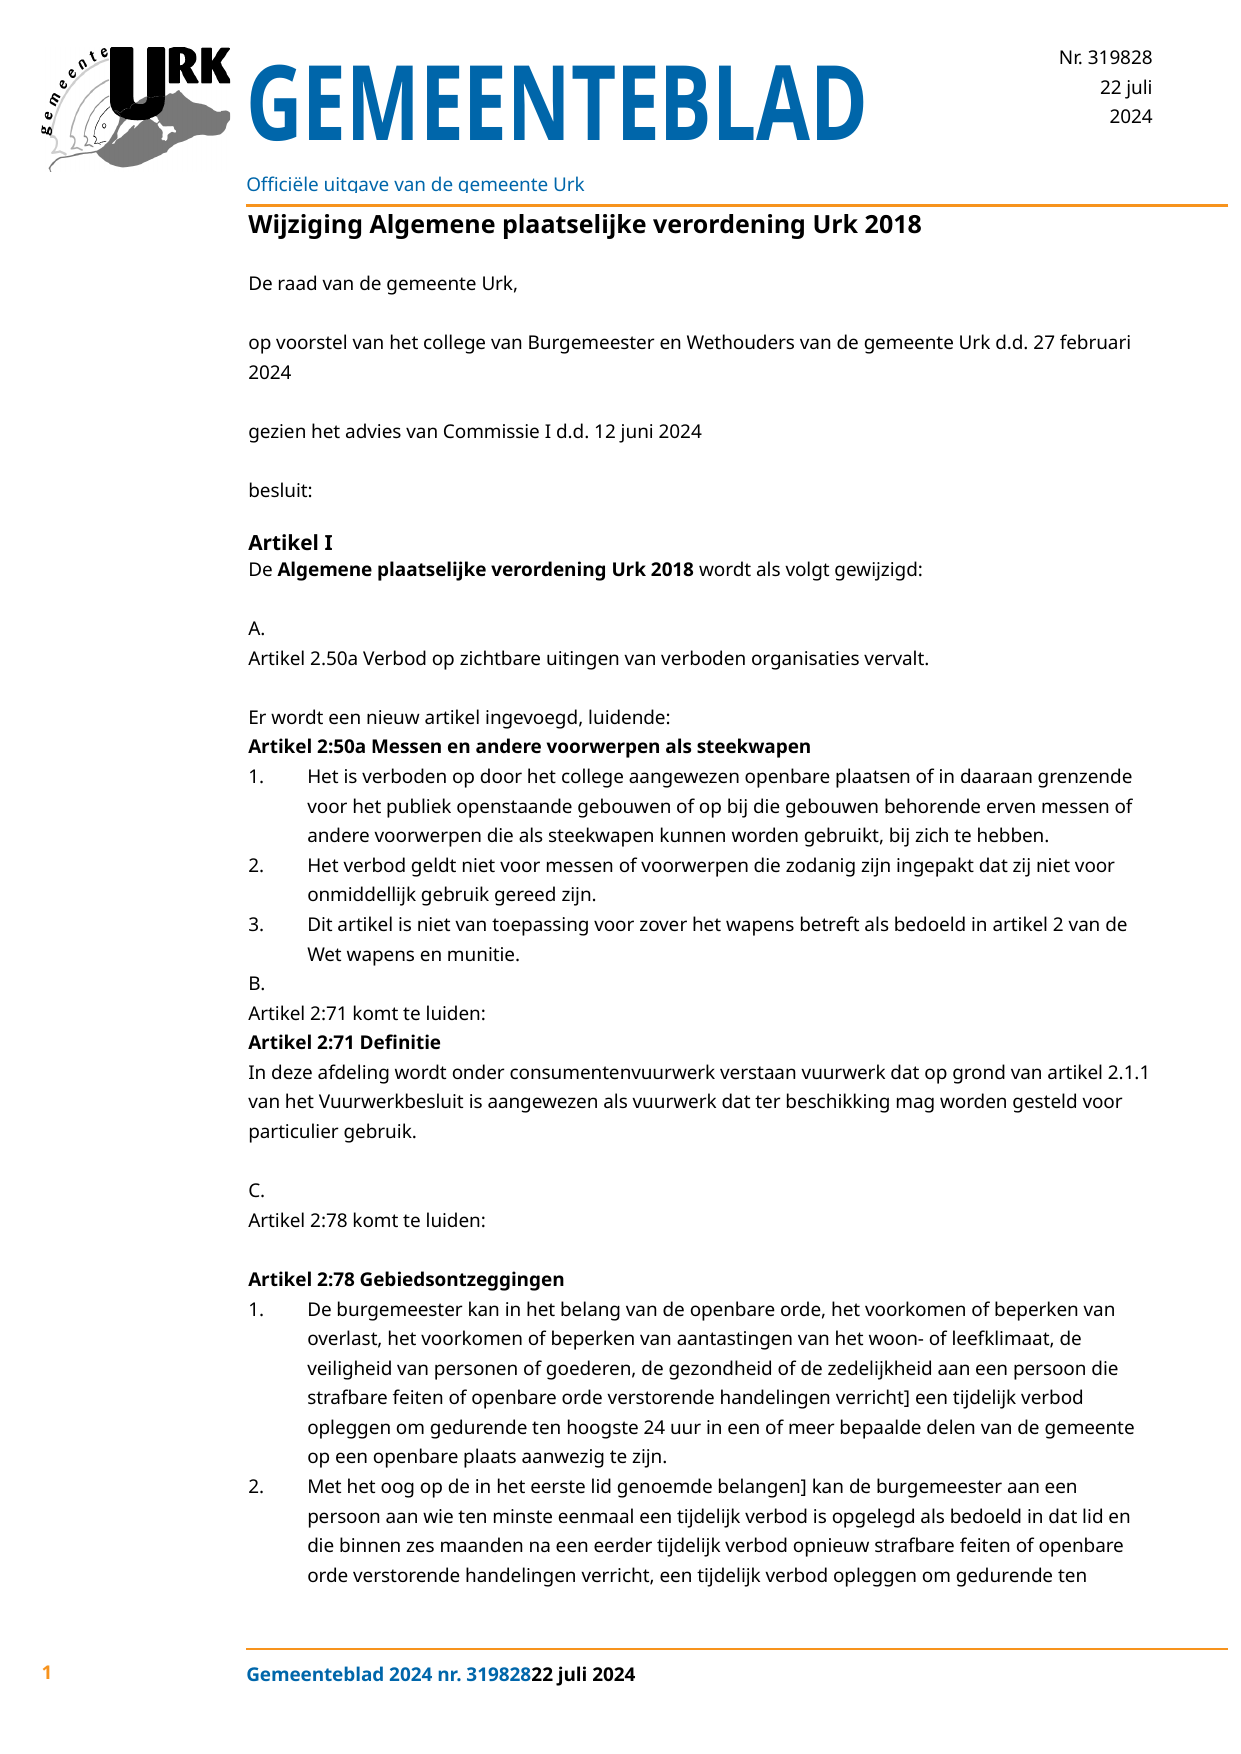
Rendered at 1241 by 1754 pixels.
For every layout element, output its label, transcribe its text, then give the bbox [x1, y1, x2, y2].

list Dit artikel is niet van toepassing voor zover het wapens betreft als bedoeld in artikel 2 van de Wet wapens en munitie. [248, 911, 1152, 967]
list Met het oog op de in het eerste lid genoemde belangen] kan de burgemeester aan een persoon aan wie ten minste eenmaal een tijdelijk verbod is opgelegd als bedoeld in dat lid en die binnen zes maanden na een eerder tijdelijk verbod opnieuw strafbare feiten of openbare orde verstorende handelingen verricht, een tijdelijk verbod opleggen om gedurende ten [248, 1473, 1152, 1588]
text De Algemene plaatselijke verordening Urk 2018 wordt als volgt gewijzigd: [248, 556, 1152, 582]
list Het verbod geldt niet voor messen of voorwerpen die zodanig zijn ingepakt dat zij niet voor onmiddellijk gebruik gereed zijn. [248, 852, 1152, 907]
text Artikel 2.50a Verbod op zichtbare uitingen van verboden organisaties vervalt. [248, 645, 1152, 671]
text De raad van de gemeente Urk, [248, 270, 1152, 296]
text B. [248, 970, 1152, 996]
picture [41, 47, 231, 172]
list De burgemeester kan in het belang van de openbare orde, het voorkomen of beperken van overlast, het voorkomen of beperken van aantastingen van het woon- of leefklimaat, de veiligheid van personen of goederen, de gezondheid of de zedelijkheid aan een persoon die strafbare feiten of openbare orde verstorende handelingen verricht] een tijdelijk verbod opleggen om gedurende ten hoogste 24 uur in een of meer bepaalde delen van de gemeente op een openbare plaats aanwezig te zijn. [248, 1296, 1152, 1469]
text op voorstel van het college van Burgemeester en Wethouders van de gemeente Urk d.d. 27 februari 2024 [248, 329, 1152, 385]
text gezien het advies van Commissie I d.d. 12 juni 2024 [248, 418, 1152, 444]
text In deze afdeling wordt onder consumentenvuurwerk verstaan vuurwerk dat op grond van artikel 2.1.1 van het Vuurwerkbesluit is aangewezen als vuurwerk dat ter beschikking mag worden gesteld voor particulier gebruik. [248, 1059, 1152, 1144]
text Artikel 2:50a Messen en andere voorwerpen als steekwapen [248, 734, 1152, 759]
text Artikel 2:78 komt te luiden: [248, 1207, 1152, 1233]
text A. [248, 615, 1152, 641]
text Artikel 2:71 Definitie [248, 1029, 1152, 1055]
text C. [248, 1177, 1152, 1203]
list Het is verboden op door het college aangewezen openbare plaatsen of in daaraan grenzende voor het publiek openstaande gebouwen of op bij die gebouwen behorende erven messen of andere voorwerpen die als steekwapen kunnen worden gebruikt, bij zich te hebben. [248, 763, 1152, 848]
text Artikel I [248, 528, 1152, 556]
text Er wordt een nieuw artikel ingevoegd, luidende: [248, 704, 1152, 730]
text Artikel 2:78 Gebiedsontzeggingen [248, 1266, 1152, 1292]
text besluit: [248, 477, 1152, 503]
text Artikel 2:71 komt te luiden: [248, 1000, 1152, 1026]
text Wijziging Algemene plaatselijke verordening Urk 2018 [248, 207, 1152, 241]
